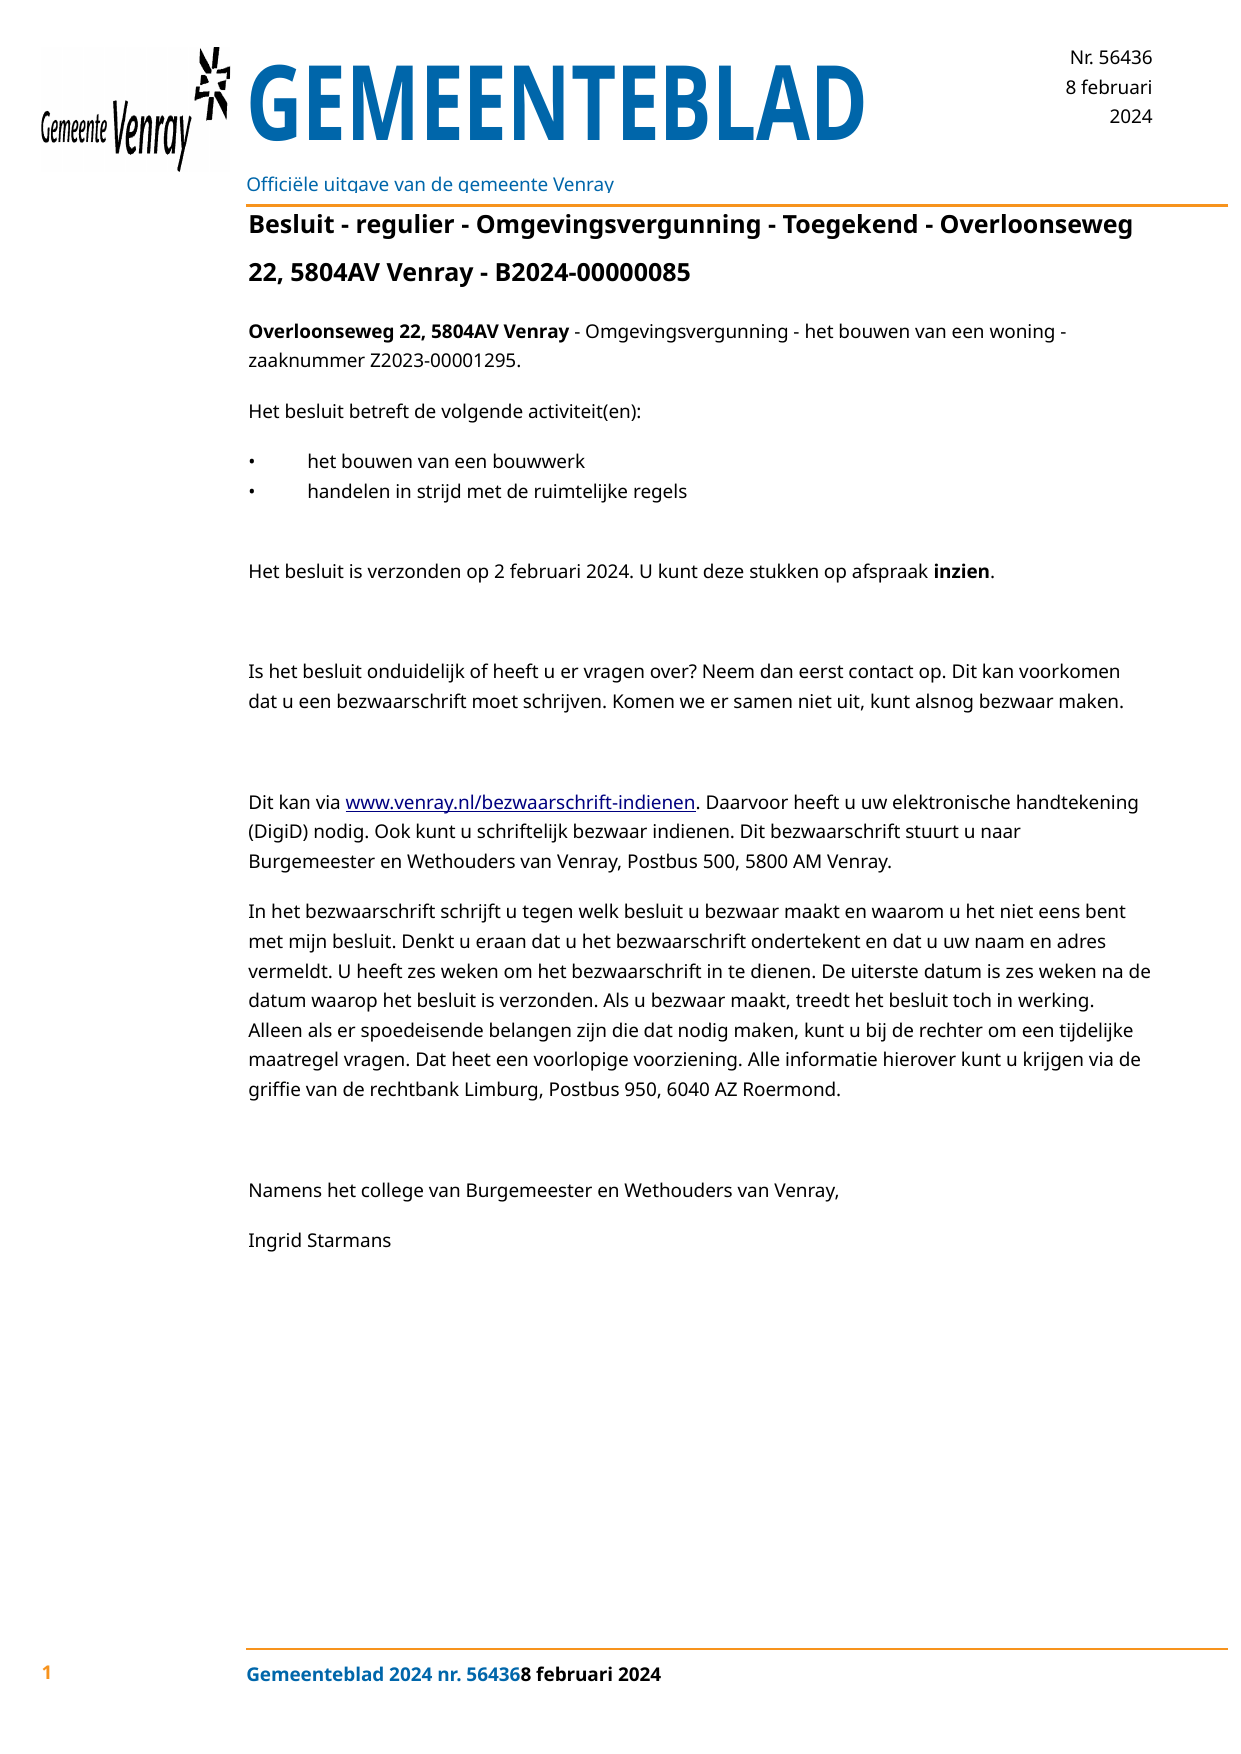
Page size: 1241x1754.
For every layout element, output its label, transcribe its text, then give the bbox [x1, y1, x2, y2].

list handelen in strijd met de ruimtelijke regels [248, 478, 1152, 504]
text Is het besluit onduidelijk of heeft u er vragen over? Neem dan eerst contact op. Dit kan voorkomen dat u een bezwaarschrift moet schrijven. Komen we er samen niet uit, kunt alsnog bezwaar maken. [248, 659, 1152, 714]
text In het bezwaarschrift schrijft u tegen welk besluit u bezwaar maakt en waarom u het niet eens bent met mijn besluit. Denkt u eraan dat u het bezwaarschrift ondertekent en dat u uw naam en adres vermeldt. U heeft zes weken om het bezwaarschrift in te dienen. De uiterste datum is zes weken na de datum waarop het besluit is verzonden. Als u bezwaar maakt, treedt het besluit toch in werking. Alleen als er spoedeisende belangen zijn die dat nodig maken, kunt u bij de rechter om een tijdelijke maatregel vragen. Dat heet een voorlopige voorziening. Alle informatie hierover kunt u krijgen via de griffie van de rechtbank Limburg, Postbus 950, 6040 AZ Roermond. [248, 899, 1152, 1102]
text Dit kan via www.venray.nl/bezwaarschrift-indienen. Daarvoor heeft u uw elektronische handtekening (DigiD) nodig. Ook kunt u schriftelijk bezwaar indienen. Dit bezwaarschrift stuurt u naar Burgemeester en Wethouders van Venray, Postbus 500, 5800 AM Venray. [248, 789, 1152, 874]
picture [41, 47, 231, 172]
text Besluit - regulier - Omgevingsvergunning - Toegekend - Overloonseweg 22, 5804AV Venray - B2024-00000085 [248, 207, 1152, 288]
text Het besluit is verzonden op 2 februari 2024. U kunt deze stukken op afspraak inzien. [248, 558, 1152, 584]
text Overloonseweg 22, 5804AV Venray - Omgevingsvergunning - het bouwen van een woning - zaaknummer Z2023-00001295. [248, 318, 1152, 373]
list het bouwen van een bouwwerk [248, 448, 1152, 474]
text Namens het college van Burgemeester en Wethouders van Venray, [248, 1177, 1152, 1203]
text Het besluit betreft de volgende activiteit(en): [248, 398, 1152, 424]
text Ingrid Starmans [248, 1227, 1152, 1253]
